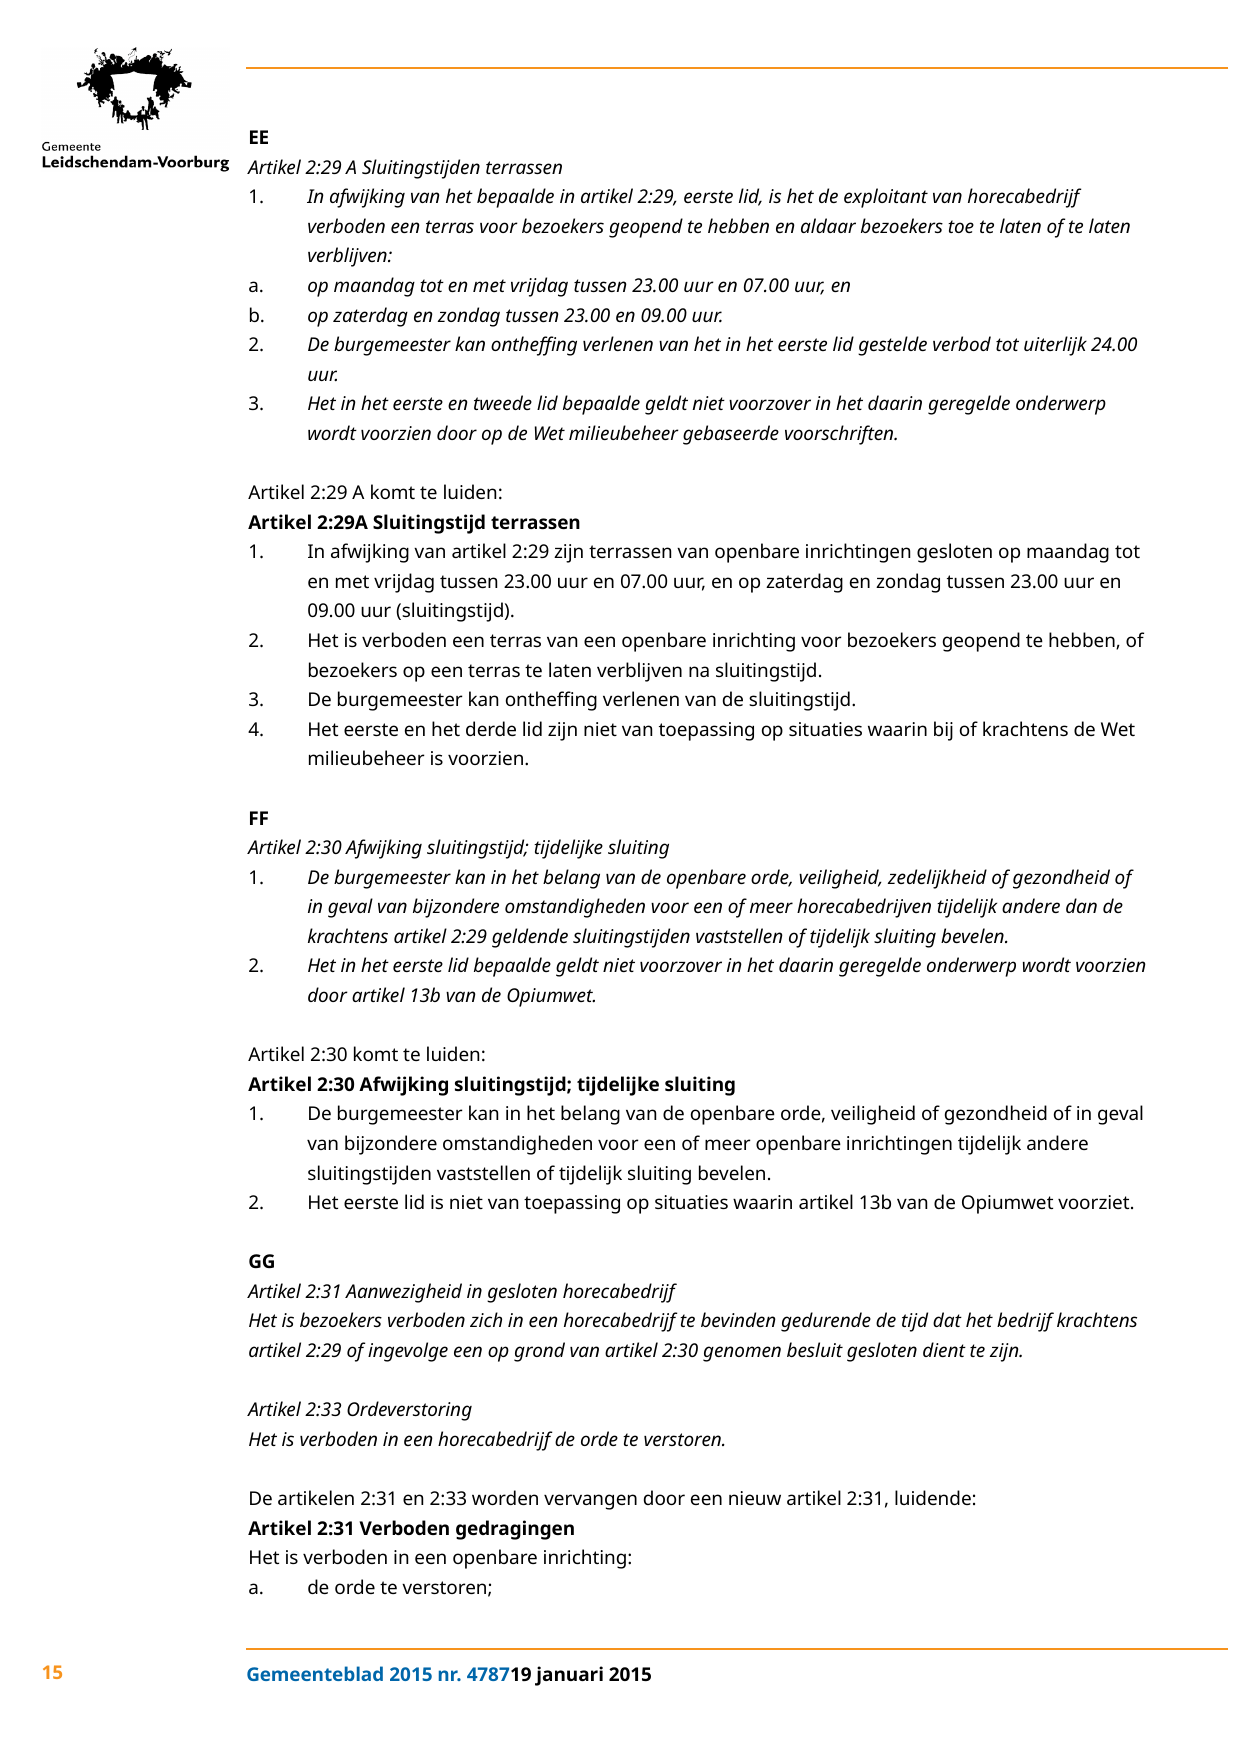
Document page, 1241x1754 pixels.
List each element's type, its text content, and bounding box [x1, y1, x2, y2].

list De burgemeester kan ontheffing verlenen van de sluitingstijd. [248, 686, 1152, 712]
text GG [248, 1248, 1152, 1274]
text Het is verboden in een openbare inrichting: [248, 1544, 1152, 1570]
text FF [248, 805, 1152, 831]
list Het eerste en het derde lid zijn niet van toepassing op situaties waarin bij of krachtens de Wet milieubeheer is voorzien. [248, 716, 1152, 771]
text Het is bezoekers verboden zich in een horecabedrijf te bevinden gedurende de tijd dat het bedrijf krachtens artikel 2:29 of ingevolge een op grond van artikel 2:30 genomen besluit gesloten dient te zijn. [248, 1308, 1152, 1363]
picture [41, 47, 231, 172]
list op maandag tot en met vrijdag tussen 23.00 uur en 07.00 uur, en [248, 272, 1152, 298]
list Het in het eerste en tweede lid bepaalde geldt niet voorzover in het daarin geregelde onderwerp wordt voorzien door op de Wet milieubeheer gebaseerde voorschriften. [248, 391, 1152, 446]
list De burgemeester kan in het belang van de openbare orde, veiligheid of gezondheid of in geval van bijzondere omstandigheden voor een of meer openbare inrichtingen tijdelijk andere sluitingstijden vaststellen of tijdelijk sluiting bevelen. [248, 1101, 1152, 1186]
text Het is verboden in een horecabedrijf de orde te verstoren. [248, 1426, 1152, 1452]
list De burgemeester kan in het belang van de openbare orde, veiligheid, zedelijkheid of gezondheid of in geval van bijzondere omstandigheden voor een of meer horecabedrijven tijdelijk andere dan de krachtens artikel 2:29 geldende sluitingstijden vaststellen of tijdelijk sluiting bevelen. [248, 864, 1152, 949]
text De artikelen 2:31 en 2:33 worden vervangen door een nieuw artikel 2:31, luidende: [248, 1485, 1152, 1511]
text Artikel 2:31 Verboden gedragingen [248, 1515, 1152, 1541]
text Artikel 2:33 Ordeverstoring [248, 1396, 1152, 1422]
list de orde te verstoren; [248, 1574, 1152, 1600]
text EE [248, 124, 1152, 150]
text Artikel 2:29 A Sluitingstijden terrassen [248, 154, 1152, 180]
list op zaterdag en zondag tussen 23.00 en 09.00 uur. [248, 302, 1152, 328]
text Artikel 2:30 Afwijking sluitingstijd; tijdelijke sluiting [248, 1071, 1152, 1097]
list In afwijking van het bepaalde in artikel 2:29, eerste lid, is het de exploitant van horecabedrijf verboden een terras voor bezoekers geopend te hebben en aldaar bezoekers toe te laten of te laten verblijven: [248, 183, 1152, 268]
text Artikel 2:29A Sluitingstijd terrassen [248, 509, 1152, 535]
text Artikel 2:29 A komt te luiden: [248, 479, 1152, 505]
list Het eerste lid is niet van toepassing op situaties waarin artikel 13b van de Opiumwet voorziet. [248, 1189, 1152, 1215]
list In afwijking van artikel 2:29 zijn terrassen van openbare inrichtingen gesloten op maandag tot en met vrijdag tussen 23.00 uur en 07.00 uur, en op zaterdag en zondag tussen 23.00 uur en 09.00 uur (sluitingstijd). [248, 538, 1152, 623]
text Artikel 2:30 komt te luiden: [248, 1041, 1152, 1067]
text Artikel 2:31 Aanwezigheid in gesloten horecabedrijf [248, 1278, 1152, 1304]
list Het is verboden een terras van een openbare inrichting voor bezoekers geopend te hebben, of bezoekers op een terras te laten verblijven na sluitingstijd. [248, 627, 1152, 683]
list De burgemeester kan ontheffing verlenen van het in het eerste lid gestelde verbod tot uiterlijk 24.00 uur. [248, 331, 1152, 387]
text Artikel 2:30 Afwijking sluitingstijd; tijdelijke sluiting [248, 834, 1152, 860]
list Het in het eerste lid bepaalde geldt niet voorzover in het daarin geregelde onderwerp wordt voorzien door artikel 13b van de Opiumwet. [248, 953, 1152, 1008]
